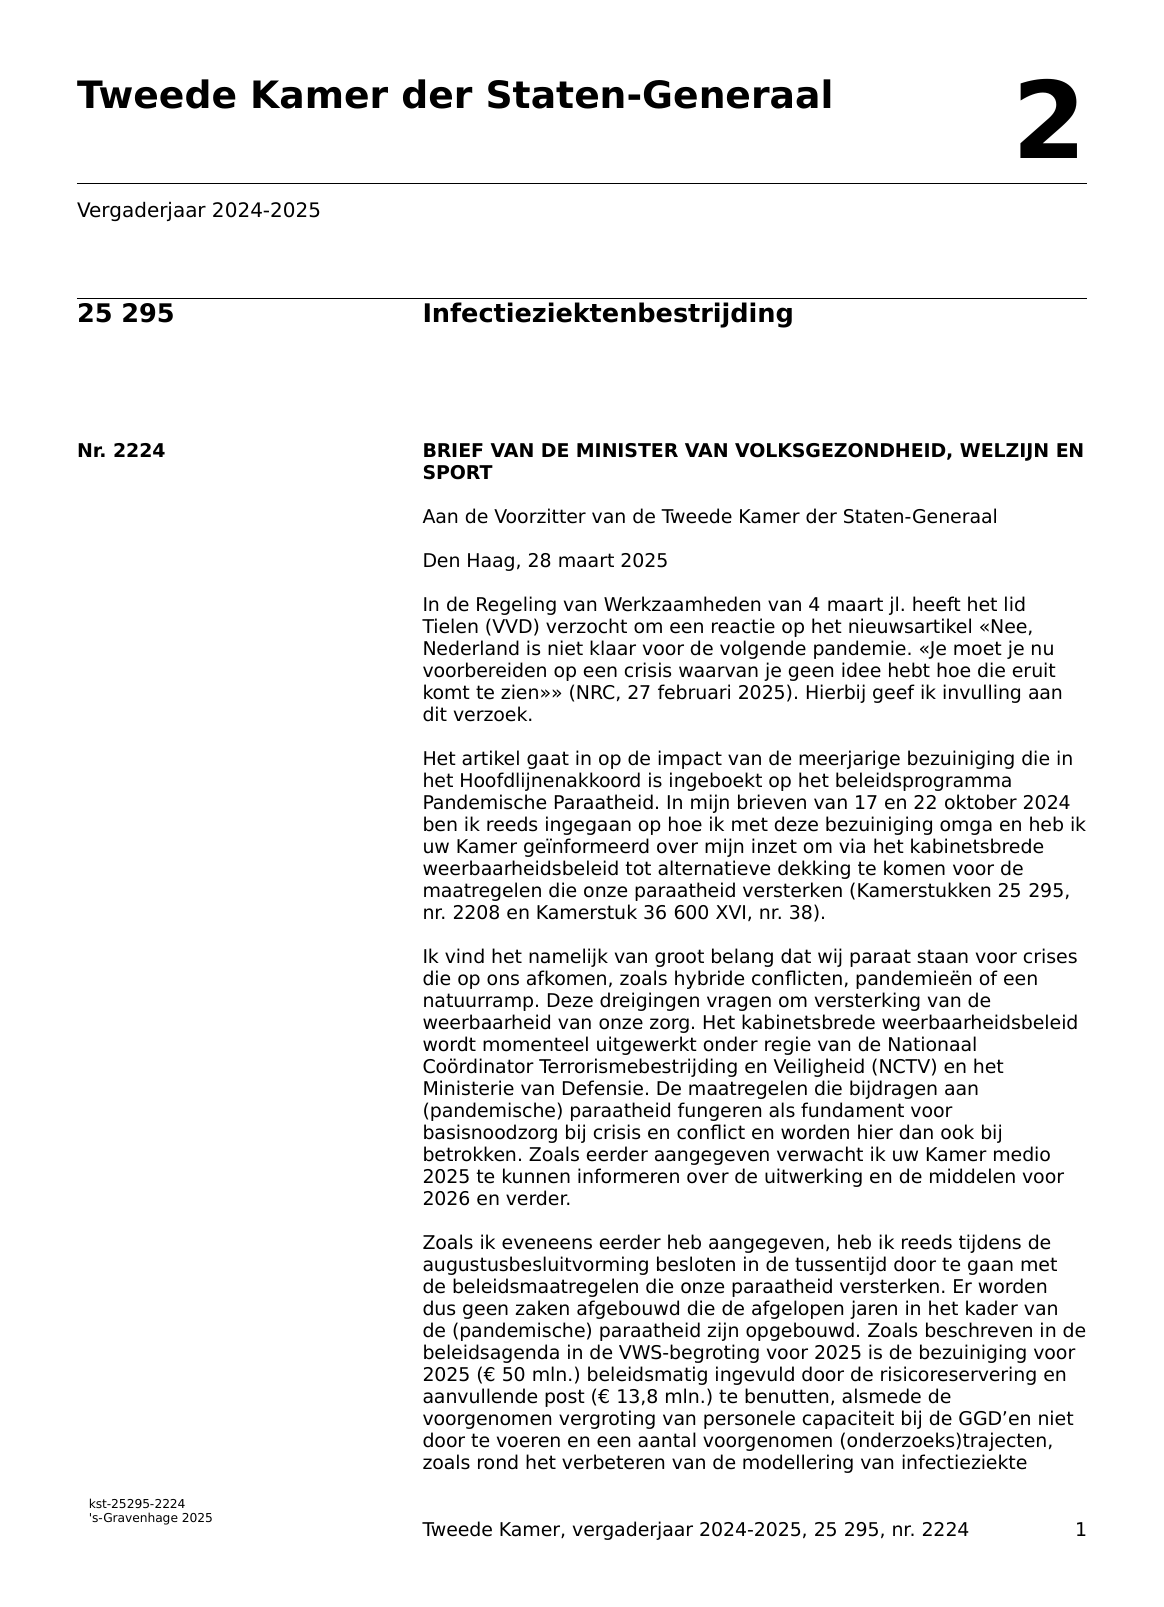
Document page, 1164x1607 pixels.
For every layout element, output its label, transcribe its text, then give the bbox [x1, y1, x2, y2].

table_header Tweede Kamer der Staten-Generaal [77, 59, 886, 183]
text 's-Gravenhage 2025 [88, 1511, 323, 1525]
text Den Haag, 28 maart 2025 [422, 550, 1087, 572]
table_header 2 [886, 59, 1087, 183]
text In de Regeling van Werkzaamheden van 4 maart jl. heeft het lid Tielen (VVD) verzocht om een reactie op het nieuwsartikel «Nee, Nederland is niet klaar voor de volgende pandemie. «Je moet je nu voorbereiden op een crisis waarvan je geen idee hebt hoe die eruit komt te zien»» (NRC, 27 februari 2025). Hierbij geef ik invulling aan dit verzoek. [422, 594, 1087, 726]
subtitle 25 295 Infectieziektenbestrijding [77, 299, 1087, 329]
text Zoals ik eveneens eerder heb aangegeven, heb ik reeds tijdens de augustusbesluitvorming besloten in de tussentijd door te gaan met de beleidsmaatregelen die onze paraatheid versterken. Er worden dus geen zaken afgebouwd die de afgelopen jaren in het kader van de (pandemische) paraatheid zijn opgebouwd. Zoals beschreven in de beleidsagenda in de VWS-begroting voor 2025 is de bezuiniging voor 2025 (€ 50 mln.) beleidsmatig ingevuld door de risicoreservering en aanvullende post (€ 13,8 mln.) te benutten, alsmede de voorgenomen vergroting van personele capaciteit bĳ de GGD’en niet door te voeren en een aantal voorgenomen (onderzoeks)trajecten, zoals rond het verbeteren van de modellering van infectieziekte [422, 1232, 1087, 1474]
table_cell Vergaderjaar 2024-2025 [77, 184, 1087, 298]
text kst-25295-2224 [88, 1497, 323, 1511]
subtitle Nr. 2224 BRIEF VAN DE MINISTER VAN VOLKSGEZONDHEID, WELZIJN EN SPORT [77, 440, 1087, 484]
text Aan de Voorzitter van de Tweede Kamer der Staten-Generaal [422, 506, 1087, 528]
text Het artikel gaat in op de impact van de meerjarige bezuiniging die in het Hoofdlijnenakkoord is ingeboekt op het beleidsprogramma Pandemische Paraatheid. In mijn brieven van 17 en 22 oktober 2024 ben ik reeds ingegaan op hoe ik met deze bezuiniging omga en heb ik uw Kamer geïnformeerd over mijn inzet om via het kabinetsbrede weerbaarheidsbeleid tot alternatieve dekking te komen voor de maatregelen die onze paraatheid versterken (Kamerstukken 25 295, nr. 2208 en Kamerstuk 36 600 XVI, nr. 38). [422, 748, 1087, 924]
text Ik vind het namelijk van groot belang dat wij paraat staan voor crises die op ons afkomen, zoals hybride conflicten, pandemieën of een natuurramp. Deze dreigingen vragen om versterking van de weerbaarheid van onze zorg. Het kabinetsbrede weerbaarheidsbeleid wordt momenteel uitgewerkt onder regie van de Nationaal Coördinator Terrorismebestrĳding en Veiligheid (NCTV) en het Ministerie van Defensie. De maatregelen die bijdragen aan (pandemische) paraatheid fungeren als fundament voor basisnoodzorg bij crisis en conflict en worden hier dan ook bij betrokken. Zoals eerder aangegeven verwacht ik uw Kamer medio 2025 te kunnen informeren over de uitwerking en de middelen voor 2026 en verder. [422, 946, 1087, 1210]
